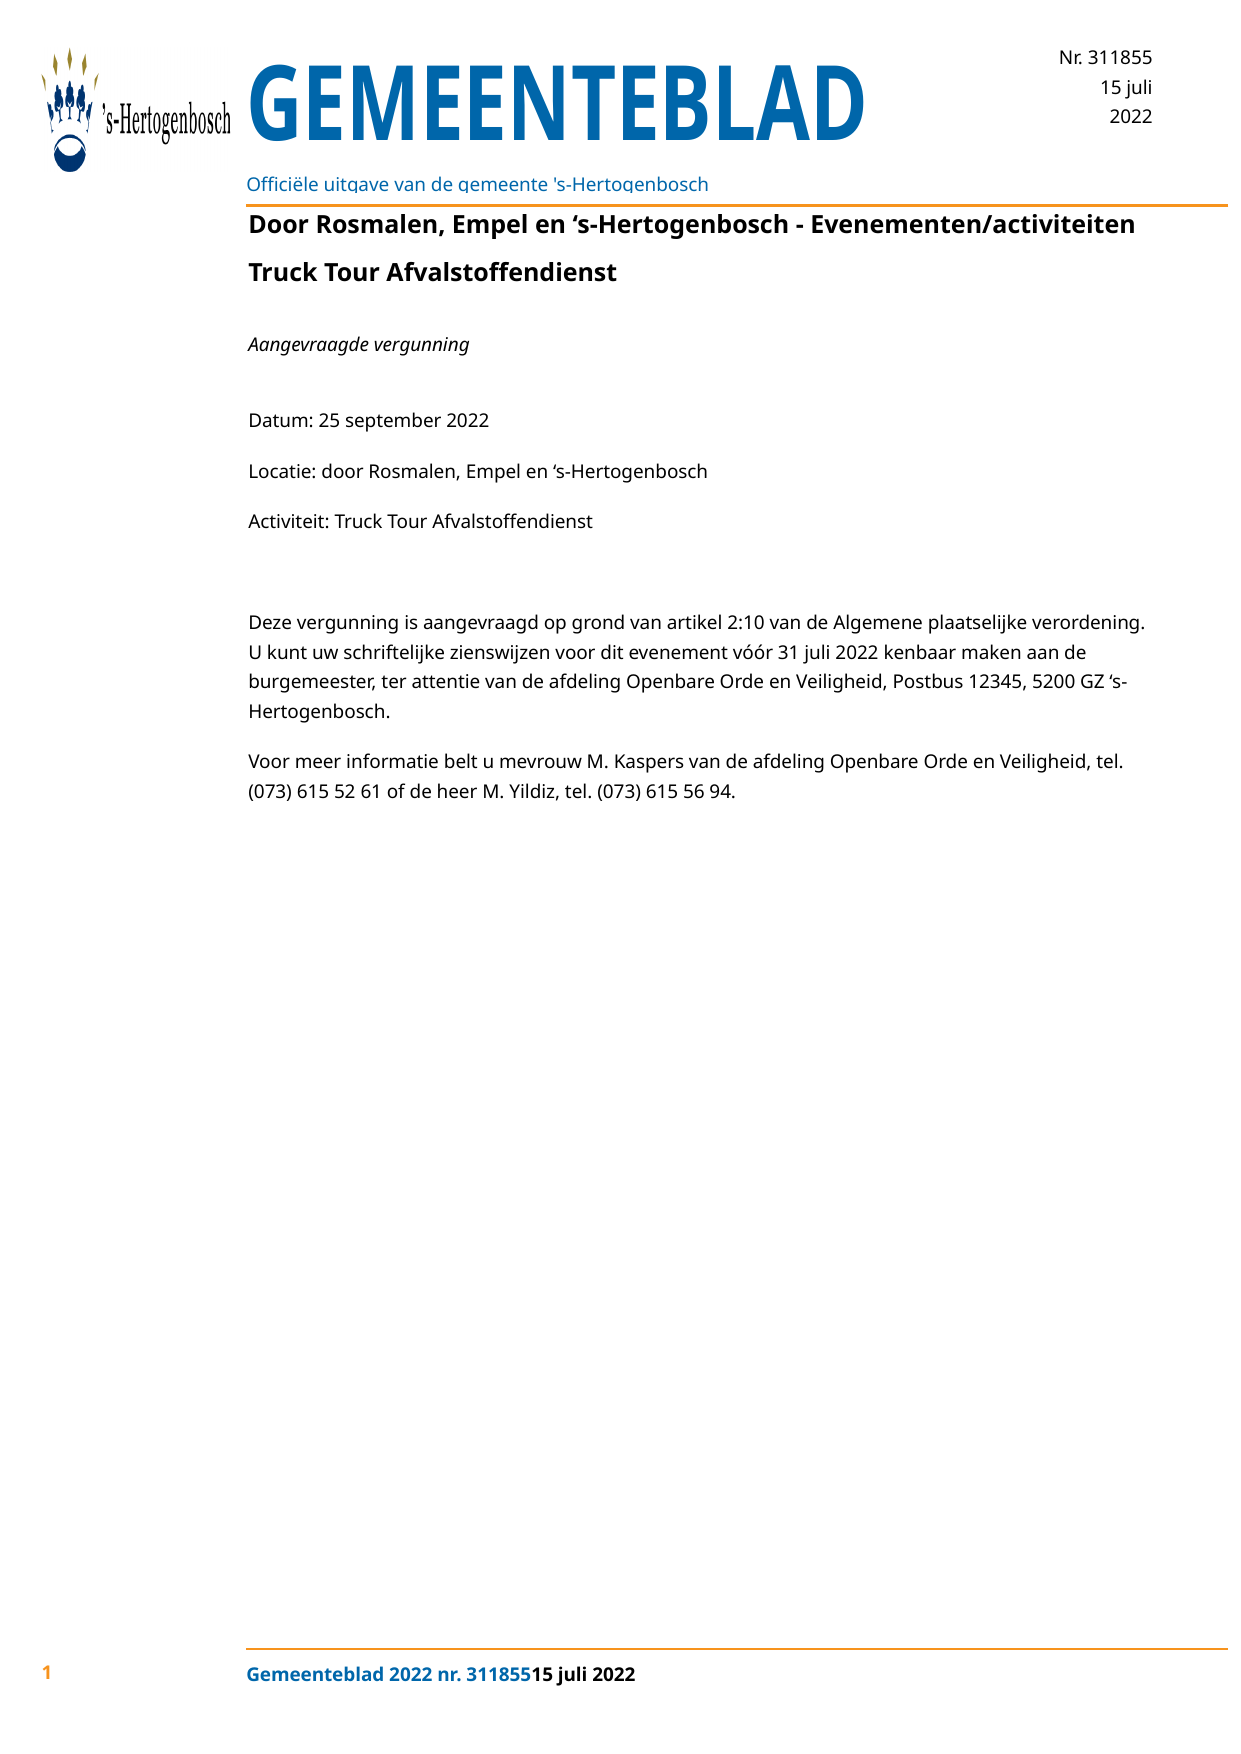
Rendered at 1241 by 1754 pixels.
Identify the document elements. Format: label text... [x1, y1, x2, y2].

text Locatie: door Rosmalen, Empel en ‘s-Hertogenbosch [248, 458, 1152, 484]
picture [41, 47, 231, 172]
text Door Rosmalen, Empel en ‘s-Hertogenbosch - Evenementen/activiteiten Truck Tour Afvalstoffendienst [248, 207, 1152, 288]
text Deze vergunning is aangevraagd op grond van artikel 2:10 van de Algemene plaatselijke verordening. U kunt uw schriftelijke zienswijzen voor dit evenement vóór 31 juli 2022 kenbaar maken aan de burgemeester, ter attentie van de afdeling Openbare Orde en Veiligheid, Postbus 12345, 5200 GZ ‘s-Hertogenbosch. [248, 609, 1152, 724]
text Datum: 25 september 2022 [248, 408, 1152, 433]
text Voor meer informatie belt u mevrouw M. Kaspers van de afdeling Openbare Orde en Veiligheid, tel. (073) 615 52 61 of de heer M. Yildiz, tel. (073) 615 56 94. [248, 748, 1152, 804]
text Aangevraagde vergunning [248, 331, 1152, 357]
text Activiteit: Truck Tour Afvalstoffendienst [248, 508, 1152, 534]
